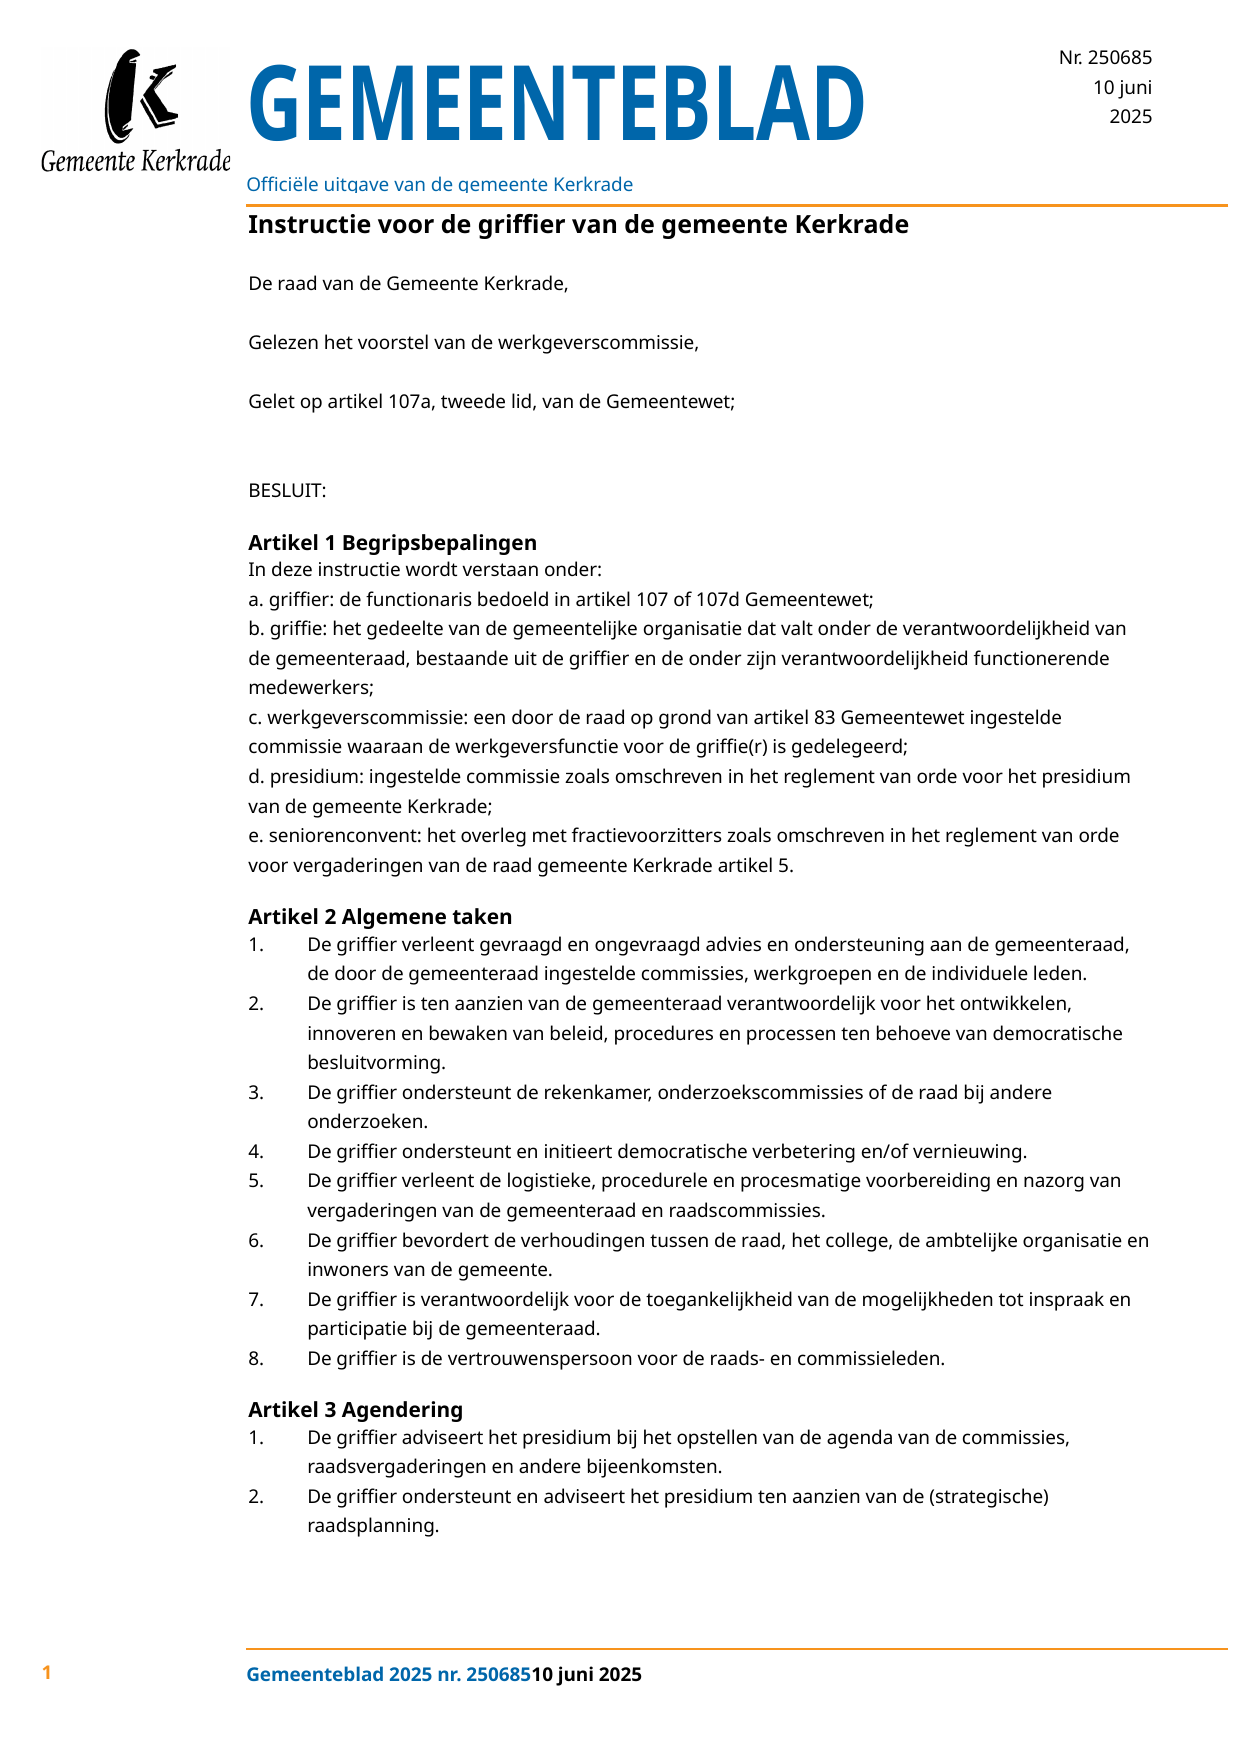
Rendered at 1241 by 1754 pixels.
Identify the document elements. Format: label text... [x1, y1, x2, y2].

list De griffier is ten aanzien van de gemeenteraad verantwoordelijk voor het ontwikkelen, innoveren en bewaken van beleid, procedures en processen ten behoeve van democratische besluitvorming. [248, 990, 1152, 1075]
list De griffier bevordert de verhoudingen tussen de raad, het college, de ambtelijke organisatie en inwoners van de gemeente. [248, 1227, 1152, 1282]
text e. seniorenconvent: het overleg met fractievoorzitters zoals omschreven in het reglement van orde voor vergaderingen van de raad gemeente Kerkrade artikel 5. [248, 822, 1152, 878]
text Gelezen het voorstel van de werkgeverscommissie, [248, 329, 1152, 355]
text c. werkgeverscommissie: een door de raad op grond van artikel 83 Gemeentewet ingestelde commissie waaraan de werkgeversfunctie voor de griffie(r) is gedelegeerd; [248, 704, 1152, 759]
list De griffier ondersteunt de rekenkamer, onderzoekscommissies of de raad bij andere onderzoeken. [248, 1079, 1152, 1134]
list De griffier adviseert het presidium bij het opstellen van de agenda van de commissies, raadsvergaderingen en andere bijeenkomsten. [248, 1424, 1152, 1479]
list De griffier ondersteunt en initieert democratische verbetering en/of vernieuwing. [248, 1138, 1152, 1164]
text b. griffie: het gedeelte van de gemeentelijke organisatie dat valt onder de verantwoordelijkheid van de gemeenteraad, bestaande uit de griffier en de onder zijn verantwoordelijkheid functionerende medewerkers; [248, 615, 1152, 700]
text a. griffier: de functionaris bedoeld in artikel 107 of 107d Gemeentewet; [248, 586, 1152, 612]
text Artikel 2 Algemene taken [248, 902, 1152, 931]
text Artikel 3 Agendering [248, 1396, 1152, 1424]
text In deze instructie wordt verstaan onder: [248, 556, 1152, 582]
text Artikel 1 Begripsbepalingen [248, 528, 1152, 556]
list De griffier is de vertrouwenspersoon voor de raads- en commissieleden. [248, 1345, 1152, 1371]
text De raad van de Gemeente Kerkrade, [248, 270, 1152, 296]
list De griffier ondersteunt en adviseert het presidium ten aanzien van de (strategische) raadsplanning. [248, 1483, 1152, 1538]
text d. presidium: ingestelde commissie zoals omschreven in het reglement van orde voor het presidium van de gemeente Kerkrade; [248, 763, 1152, 819]
text BESLUIT: [248, 477, 1152, 503]
list De griffier verleent gevraagd en ongevraagd advies en ondersteuning aan de gemeenteraad, de door de gemeenteraad ingestelde commissies, werkgroepen en de individuele leden. [248, 931, 1152, 986]
picture [41, 47, 231, 172]
list De griffier verleent de logistieke, procedurele en procesmatige voorbereiding en nazorg van vergaderingen van de gemeenteraad en raadscommissies. [248, 1168, 1152, 1223]
text Instructie voor de griffier van de gemeente Kerkrade [248, 207, 1152, 241]
list De griffier is verantwoordelijk voor de toegankelijkheid van de mogelijkheden tot inspraak en participatie bij de gemeenteraad. [248, 1286, 1152, 1341]
text Gelet op artikel 107a, tweede lid, van de Gemeentewet; [248, 389, 1152, 414]
